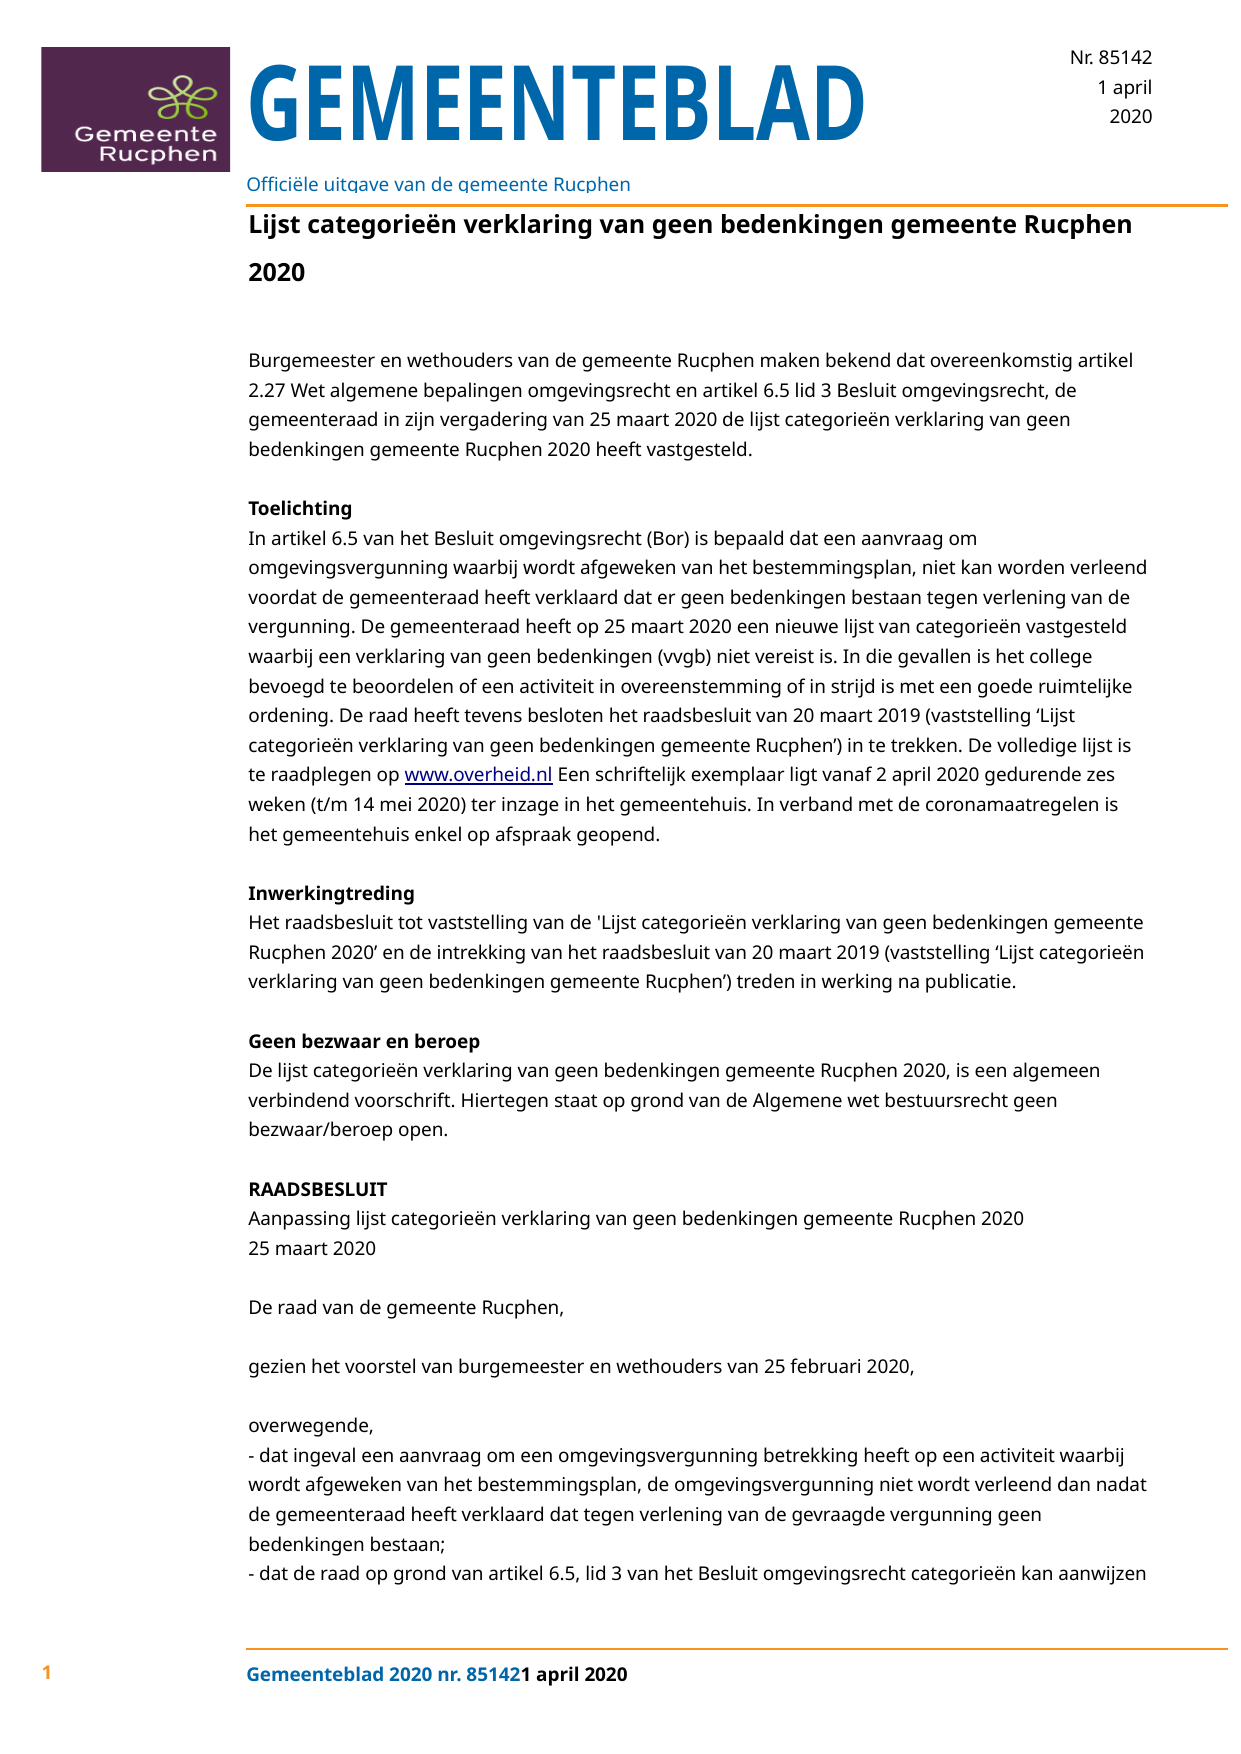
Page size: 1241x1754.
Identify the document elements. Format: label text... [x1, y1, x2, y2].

text Het raadsbesluit tot vaststelling van de 'Lijst categorieën verklaring van geen bedenkingen gemeente Rucphen 2020’ en de intrekking van het raadsbesluit van 20 maart 2019 (vaststelling ‘Lijst categorieën verklaring van geen bedenkingen gemeente Rucphen’) treden in werking na publicatie. [248, 909, 1152, 994]
text Lijst categorieën verklaring van geen bedenkingen gemeente Rucphen 2020 [248, 207, 1152, 288]
text Aanpassing lijst categorieën verklaring van geen bedenkingen gemeente Rucphen 2020 [248, 1205, 1152, 1231]
picture [41, 47, 231, 172]
text overwegende, [248, 1412, 1152, 1438]
text De lijst categorieën verklaring van geen bedenkingen gemeente Rucphen 2020, is een algemeen verbindend voorschrift. Hiertegen staat op grond van de Algemene wet bestuursrecht geen bezwaar/beroep open. [248, 1057, 1152, 1142]
text Geen bezwaar en beroep [248, 1028, 1152, 1054]
text 25 maart 2020 [248, 1235, 1152, 1261]
text - dat ingeval een aanvraag om een omgevingsvergunning betrekking heeft op een activiteit waarbij wordt afgeweken van het bestemmingsplan, de omgevingsvergunning niet wordt verleend dan nadat de gemeenteraad heeft verklaard dat tegen verlening van de gevraagde vergunning geen bedenkingen bestaan; [248, 1442, 1152, 1557]
text gezien het voorstel van burgemeester en wethouders van 25 februari 2020, [248, 1353, 1152, 1379]
text - dat de raad op grond van artikel 6.5, lid 3 van het Besluit omgevingsrecht categorieën kan aanwijzen [248, 1560, 1152, 1586]
text In artikel 6.5 van het Besluit omgevingsrecht (Bor) is bepaald dat een aanvraag om omgevingsvergunning waarbij wordt afgeweken van het bestemmingsplan, niet kan worden verleend voordat de gemeenteraad heeft verklaard dat er geen bedenkingen bestaan tegen verlening van de vergunning. De gemeenteraad heeft op 25 maart 2020 een nieuwe lijst van categorieën vastgesteld waarbij een verklaring van geen bedenkingen (vvgb) niet vereist is. In die gevallen is het college bevoegd te beoordelen of een activiteit in overeenstemming of in strijd is met een goede ruimtelijke ordening. De raad heeft tevens besloten het raadsbesluit van 20 maart 2019 (vaststelling ‘Lijst categorieën verklaring van geen bedenkingen gemeente Rucphen’) in te trekken. De volledige lijst is te raadplegen op www.overheid.nl Een schriftelijk exemplaar ligt vanaf 2 april 2020 gedurende zes weken (t/m 14 mei 2020) ter inzage in het gemeentehuis. In verband met de coronamaatregelen is het gemeentehuis enkel op afspraak geopend. [248, 525, 1152, 847]
text Burgemeester en wethouders van de gemeente Rucphen maken bekend dat overeenkomstig artikel 2.27 Wet algemene bepalingen omgevingsrecht en artikel 6.5 lid 3 Besluit omgevingsrecht, de gemeenteraad in zijn vergadering van 25 maart 2020 de lijst categorieën verklaring van geen bedenkingen gemeente Rucphen 2020 heeft vastgesteld. [248, 347, 1152, 462]
text Toelichting [248, 495, 1152, 521]
text Inwerkingtreding [248, 880, 1152, 906]
text De raad van de gemeente Rucphen, [248, 1294, 1152, 1320]
text RAADSBESLUIT [248, 1176, 1152, 1202]
